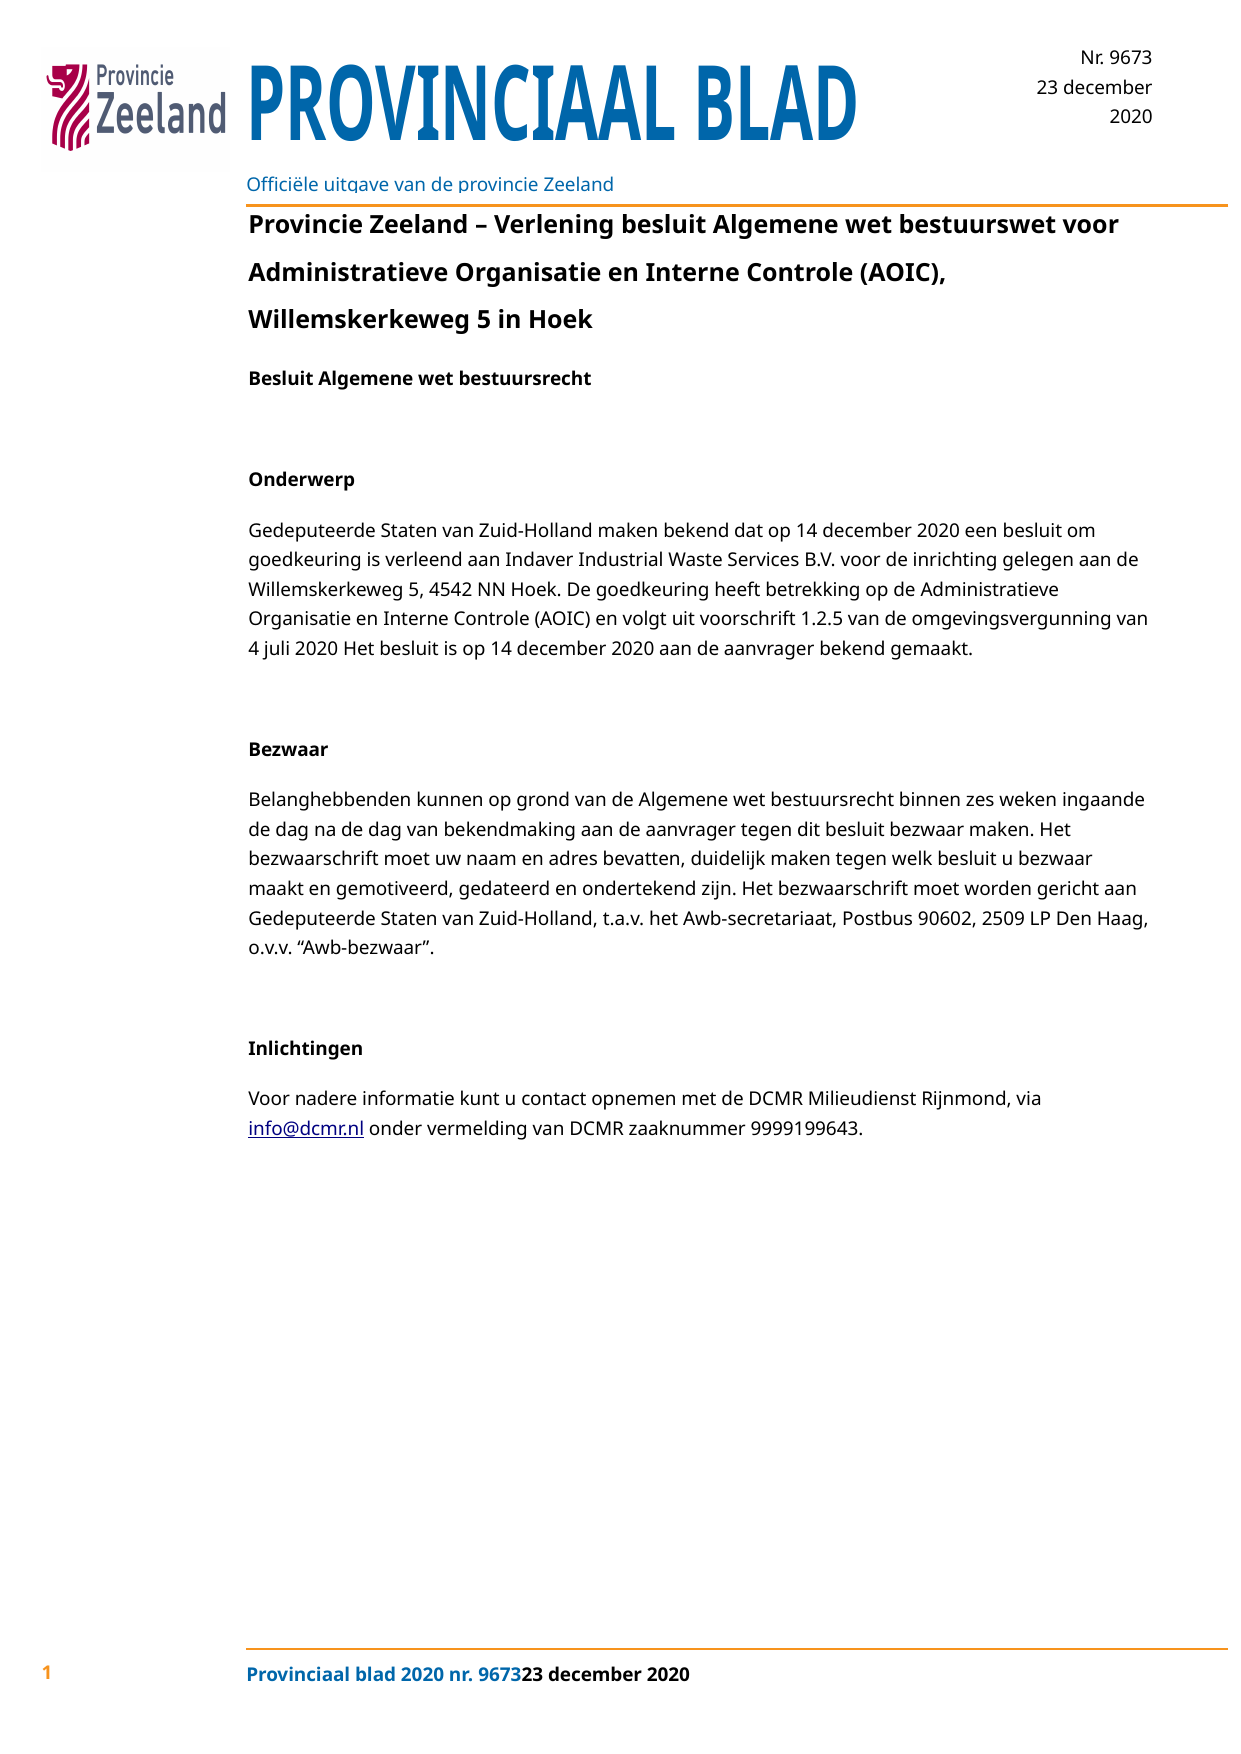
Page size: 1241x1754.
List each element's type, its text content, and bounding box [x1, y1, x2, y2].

text Onderwerp [248, 466, 1152, 492]
text Bezwaar [248, 736, 1152, 762]
text Besluit Algemene wet bestuursrecht [248, 366, 1152, 391]
text Inlichtingen [248, 1035, 1152, 1061]
text Voor nadere informatie kunt u contact opnemen met de DCMR Milieudienst Rijnmond, via info@dcmr.nl onder vermelding van DCMR zaaknummer 9999199643. [248, 1086, 1152, 1141]
text Belanghebbenden kunnen op grond van de Algemene wet bestuursrecht binnen zes weken ingaande de dag na de dag van bekendmaking aan de aanvrager tegen dit besluit bezwaar maken. Het bezwaarschrift moet uw naam en adres bevatten, duidelijk maken tegen welk besluit u bezwaar maakt en gemotiveerd, gedateerd en ondertekend zijn. Het bezwaarschrift moet worden gericht aan Gedeputeerde Staten van Zuid-Holland, t.a.v. het Awb-secretariaat, Postbus 90602, 2509 LP Den Haag, o.v.v. “Awb-bezwaar”. [248, 786, 1152, 960]
picture [41, 47, 231, 172]
text Gedeputeerde Staten van Zuid-Holland maken bekend dat op 14 december 2020 een besluit om goedkeuring is verleend aan Indaver Industrial Waste Services B.V. voor de inrichting gelegen aan de Willemskerkeweg 5, 4542 NN Hoek. De goedkeuring heeft betrekking op de Administratieve Organisatie en Interne Controle (AOIC) en volgt uit voorschrift 1.2.5 van de omgevingsvergunning van 4 juli 2020 Het besluit is op 14 december 2020 aan de aanvrager bekend gemaakt. [248, 517, 1152, 661]
text Provincie Zeeland – Verlening besluit Algemene wet bestuurswet voor Administratieve Organisatie en Interne Controle (AOIC), Willemskerkeweg 5 in Hoek [248, 207, 1152, 336]
